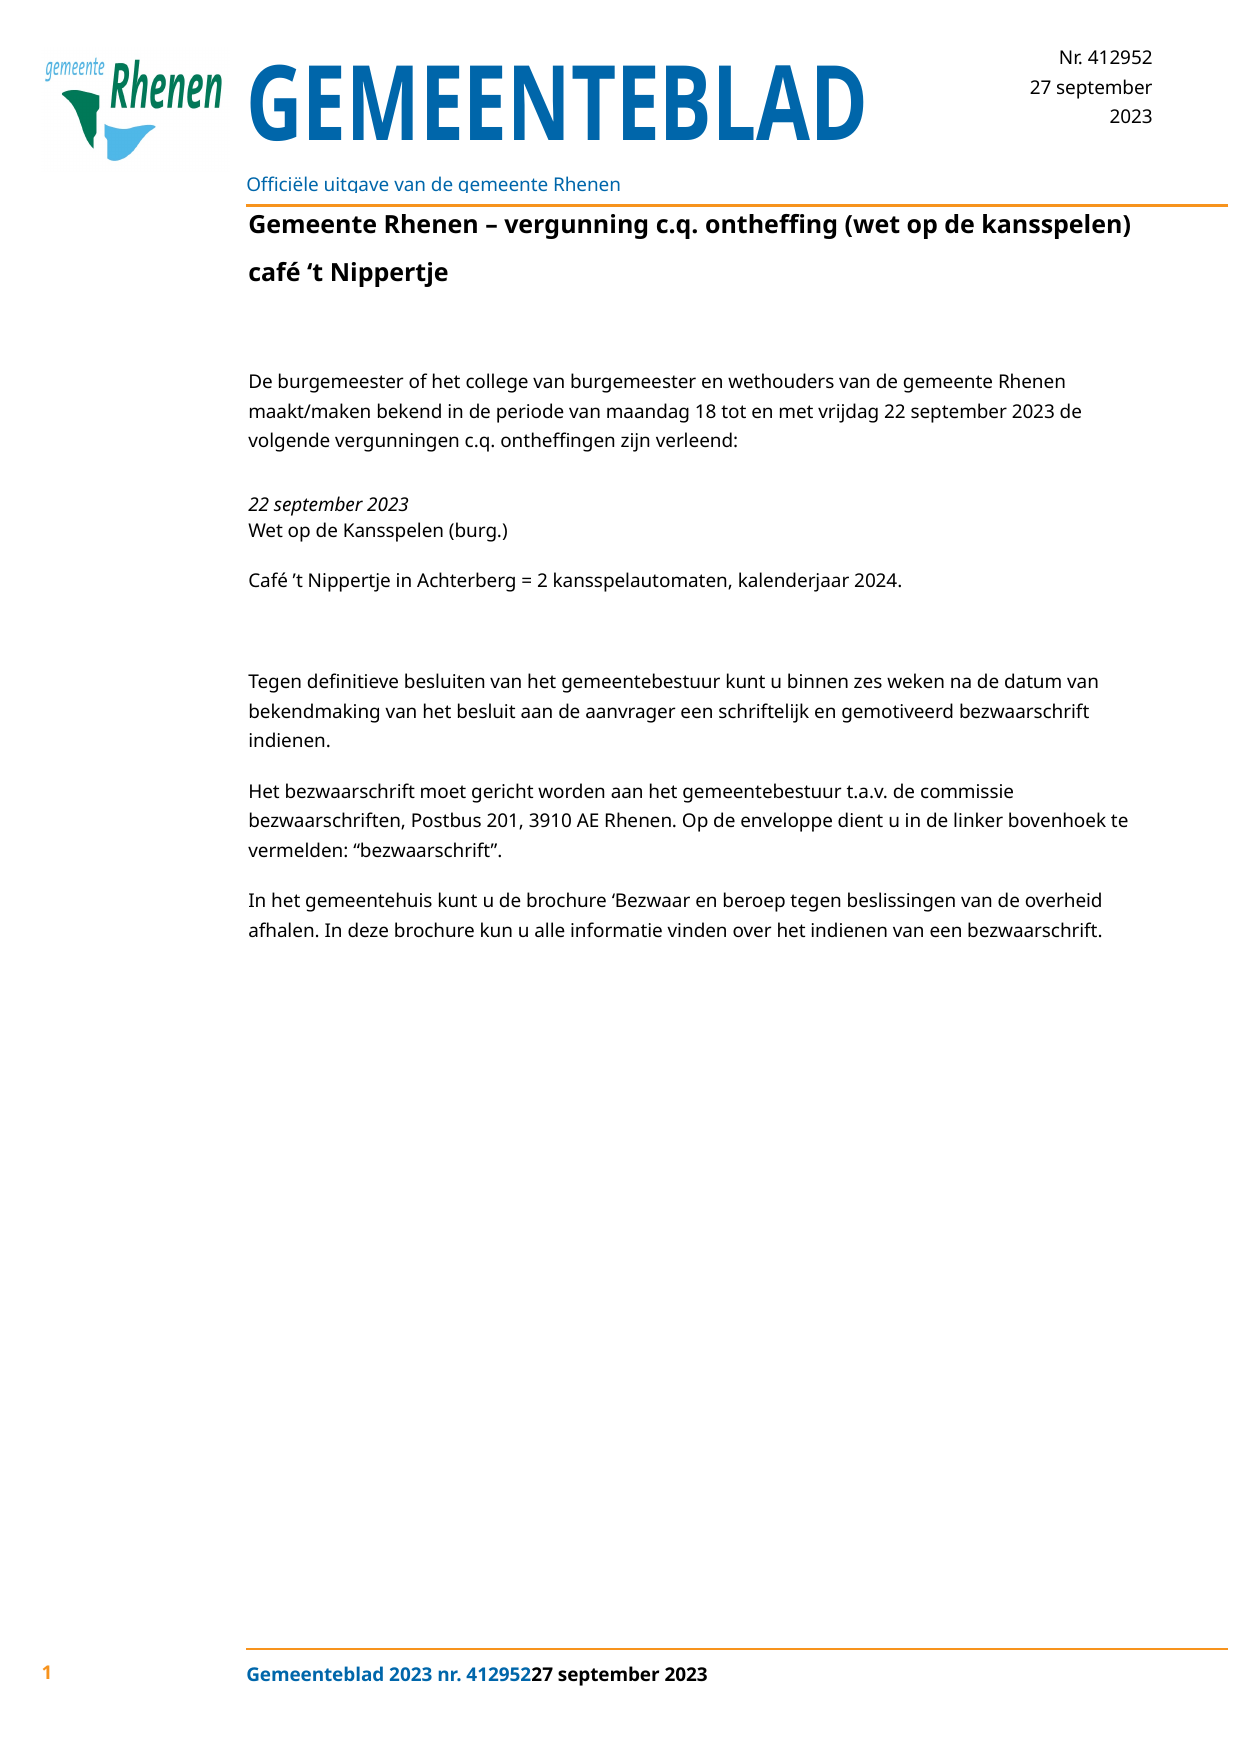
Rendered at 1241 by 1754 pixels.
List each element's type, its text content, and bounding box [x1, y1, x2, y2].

text Café ’t Nippertje in Achterberg = 2 kansspelautomaten, kalenderjaar 2024. [248, 568, 1152, 593]
text De burgemeester of het college van burgemeester en wethouders van de gemeente Rhenen maakt/maken bekend in de periode van maandag 18 tot en met vrijdag 22 september 2023 de volgende vergunningen c.q. ontheffingen zijn verleend: [248, 368, 1152, 453]
text 22 september 2023 [248, 491, 1152, 517]
text Tegen definitieve besluiten van het gemeentebestuur kunt u binnen zes weken na de datum van bekendmaking van het besluit aan de aanvrager een schriftelijk en gemotiveerd bezwaarschrift indienen. [248, 668, 1152, 753]
text In het gemeentehuis kunt u de brochure ‘Bezwaar en beroep tegen beslissingen van de overheid afhalen. In deze brochure kun u alle informatie vinden over het indienen van een bezwaarschrift. [248, 888, 1152, 943]
text Wet op de Kansspelen (burg.) [248, 517, 1152, 543]
picture [41, 47, 231, 172]
text Gemeente Rhenen – vergunning c.q. ontheffing (wet op de kansspelen) café ‘t Nippertje [248, 207, 1152, 288]
text Het bezwaarschrift moet gericht worden aan het gemeentebestuur t.a.v. de commissie bezwaarschriften, Postbus 201, 3910 AE Rhenen. Op de enveloppe dient u in de linker bovenhoek te vermelden: “bezwaarschrift”. [248, 778, 1152, 863]
